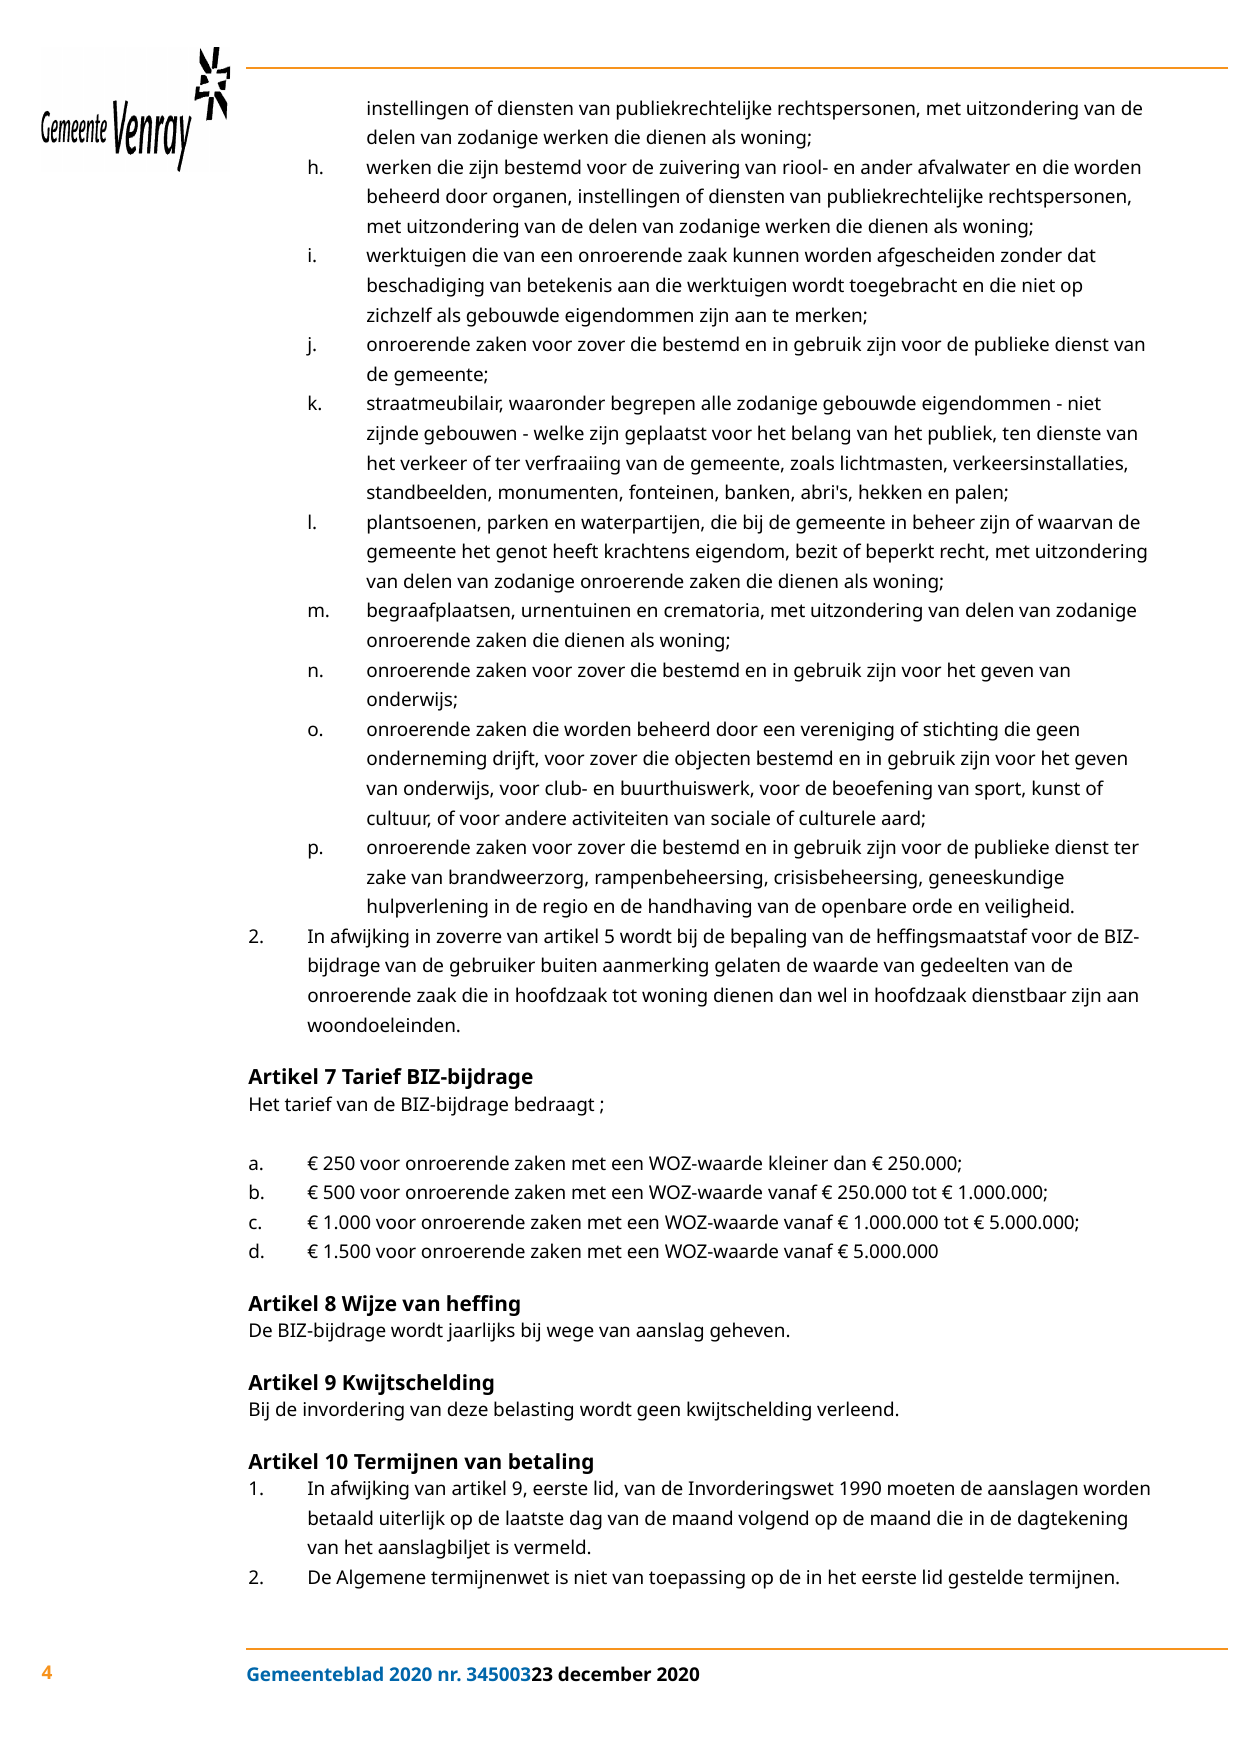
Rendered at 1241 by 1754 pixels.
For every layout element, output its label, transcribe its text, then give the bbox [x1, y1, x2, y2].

text Bij de invordering van deze belasting wordt geen kwijtschelding verleend. [248, 1396, 1152, 1422]
list plantsoenen, parken en waterpartijen, die bij de gemeente in beheer zijn of waarvan de gemeente het genot heeft krachtens eigendom, bezit of beperkt recht, met uitzondering van delen van zodanige onroerende zaken die dienen als woning; [307, 509, 1152, 594]
list In afwijking in zoverre van artikel 5 wordt bij de bepaling van de heffingsmaatstaf voor de BIZ-bijdrage van de gebruiker buiten aanmerking gelaten de waarde van gedeelten van de onroerende zaak die in hoofdzaak tot woning dienen dan wel in hoofdzaak dienstbaar zijn aan woondoeleinden. [248, 923, 1152, 1038]
text De BIZ-bijdrage wordt jaarlijks bij wege van aanslag geheven. [248, 1317, 1152, 1343]
list onroerende zaken voor zover die bestemd en in gebruik zijn voor de publieke dienst ter zake van brandweerzorg, rampenbeheersing, crisisbeheersing, geneeskundige hulpverlening in de regio en de handhaving van de openbare orde en veiligheid. [307, 834, 1152, 919]
list onroerende zaken voor zover die bestemd en in gebruik zijn voor het geven van onderwijs; [307, 657, 1152, 712]
list onroerende zaken voor zover die bestemd en in gebruik zijn voor de publieke dienst van de gemeente; [307, 331, 1152, 387]
text Artikel 7 Tarief BIZ-bijdrage [248, 1062, 1152, 1091]
list straatmeubilair, waaronder begrepen alle zodanige gebouwde eigendommen - niet zijnde gebouwen - welke zijn geplaatst voor het belang van het publiek, ten dienste van het verkeer of ter verfraaiing van de gemeente, zoals lichtmasten, verkeersinstallaties, standbeelden, monumenten, fonteinen, banken, abri's, hekken en palen; [307, 391, 1152, 505]
text Artikel 9 Kwijtschelding [248, 1368, 1152, 1396]
list De Algemene termijnenwet is niet van toepassing op de in het eerste lid gestelde termijnen. [248, 1564, 1152, 1590]
list € 500 voor onroerende zaken met een WOZ-waarde vanaf € 250.000 tot € 1.000.000; [248, 1179, 1152, 1205]
text Artikel 8 Wijze van heffing [248, 1289, 1152, 1317]
list onroerende zaken die worden beheerd door een vereniging of stichting die geen onderneming drijft, voor zover die objecten bestemd en in gebruik zijn voor het geven van onderwijs, voor club- en buurthuiswerk, voor de beoefening van sport, kunst of cultuur, of voor andere activiteiten van sociale of culturele aard; [307, 716, 1152, 831]
text Het tarief van de BIZ-bijdrage bedraagt ; [248, 1091, 1152, 1116]
list € 1.500 voor onroerende zaken met een WOZ-waarde vanaf € 5.000.000 [248, 1239, 1152, 1264]
text Artikel 10 Termijnen van betaling [248, 1447, 1152, 1475]
list werktuigen die van een onroerende zaak kunnen worden afgescheiden zonder dat beschadiging van betekenis aan die werktuigen wordt toegebracht en die niet op zichzelf als gebouwde eigendommen zijn aan te merken; [307, 243, 1152, 328]
list begraafplaatsen, urnentuinen en crematoria, met uitzondering van delen van zodanige onroerende zaken die dienen als woning; [307, 598, 1152, 653]
list instellingen of diensten van publiekrechtelijke rechtspersonen, met uitzondering van de delen van zodanige werken die dienen als woning; [307, 95, 1152, 150]
list In afwijking van artikel 9, eerste lid, van de Invorderingswet 1990 moeten de aanslagen worden betaald uiterlijk op de laatste dag van de maand volgend op de maand die in de dagtekening van het aanslagbiljet is vermeld. [248, 1475, 1152, 1560]
list werken die zijn bestemd voor de zuivering van riool- en ander afvalwater en die worden beheerd door organen, instellingen of diensten van publiekrechtelijke rechtspersonen, met uitzondering van de delen van zodanige werken die dienen als woning; [307, 154, 1152, 239]
list € 1.000 voor onroerende zaken met een WOZ-waarde vanaf € 1.000.000 tot € 5.000.000; [248, 1209, 1152, 1235]
picture [41, 47, 231, 172]
list € 250 voor onroerende zaken met een WOZ-waarde kleiner dan € 250.000; [248, 1150, 1152, 1176]
